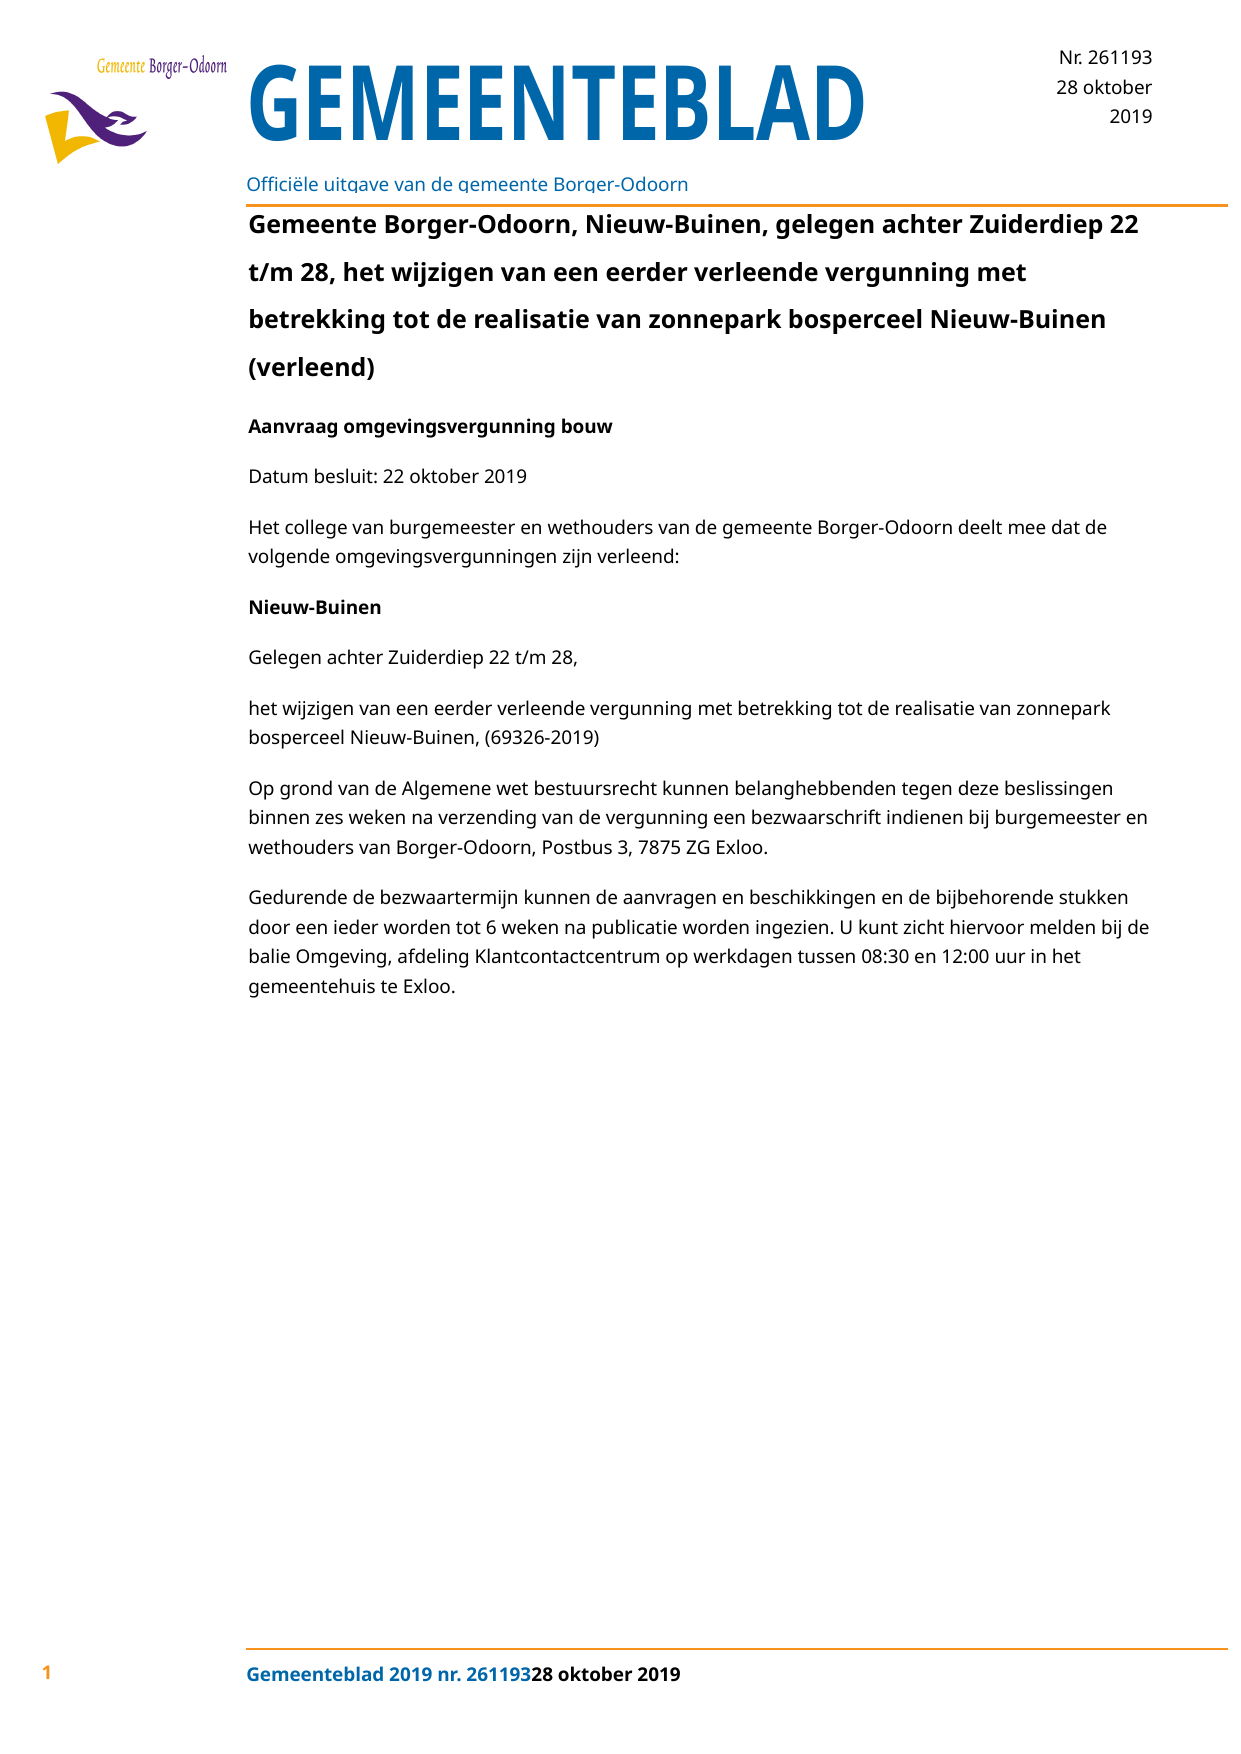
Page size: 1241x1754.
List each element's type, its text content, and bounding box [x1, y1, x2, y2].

text Aanvraag omgevingsvergunning bouw [248, 413, 1152, 439]
text Nieuw-Buinen [248, 594, 1152, 620]
text het wijzigen van een eerder verleende vergunning met betrekking tot de realisatie van zonnepark bosperceel Nieuw-Buinen, (69326-2019) [248, 695, 1152, 750]
text Op grond van de Algemene wet bestuursrecht kunnen belanghebbenden tegen deze beslissingen binnen zes weken na verzending van de vergunning een bezwaarschrift indienen bij burgemeester en wethouders van Borger-Odoorn, Postbus 3, 7875 ZG Exloo. [248, 775, 1152, 860]
text Gedurende de bezwaartermijn kunnen de aanvragen en beschikkingen en de bijbehorende stukken door een ieder worden tot 6 weken na publicatie worden ingezien. U kunt zicht hiervoor melden bij de balie Omgeving, afdeling Klantcontactcentrum op werkdagen tussen 08:30 en 12:00 uur in het gemeentehuis te Exloo. [248, 884, 1152, 999]
text Het college van burgemeester en wethouders van de gemeente Borger-Odoorn deelt mee dat de volgende omgevingsvergunningen zijn verleend: [248, 514, 1152, 569]
text Gelegen achter Zuiderdiep 22 t/m 28, [248, 644, 1152, 670]
text Gemeente Borger-Odoorn, Nieuw-Buinen, gelegen achter Zuiderdiep 22 t/m 28, het wijzigen van een eerder verleende vergunning met betrekking tot de realisatie van zonnepark bosperceel Nieuw-Buinen (verleend) [248, 207, 1152, 384]
text Datum besluit: 22 oktober 2019 [248, 463, 1152, 489]
picture [41, 47, 231, 172]
